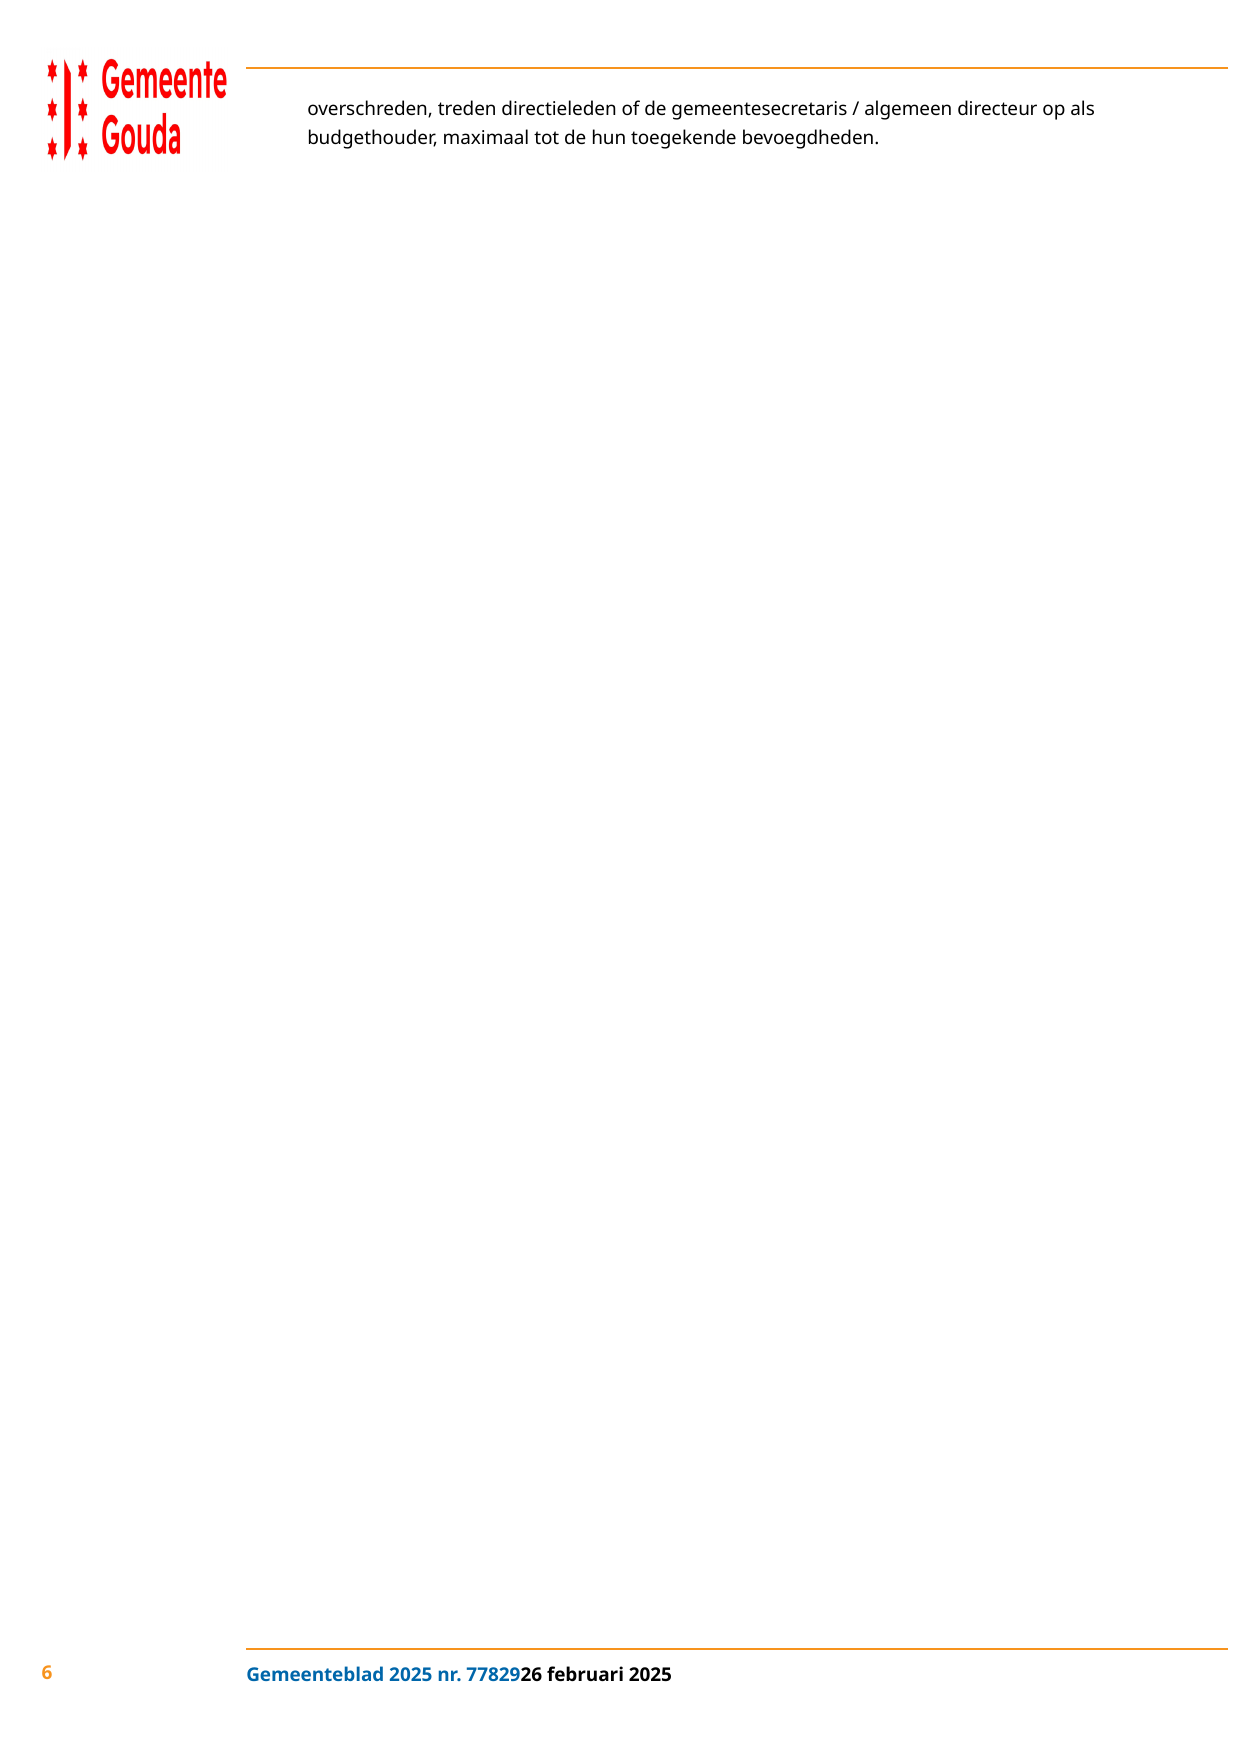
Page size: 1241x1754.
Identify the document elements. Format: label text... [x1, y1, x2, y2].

list overschreden, treden directieleden of de gemeentesecretaris / algemeen directeur op als budgethouder, maximaal tot de hun toegekende bevoegdheden. [248, 95, 1152, 150]
picture [41, 47, 231, 172]
